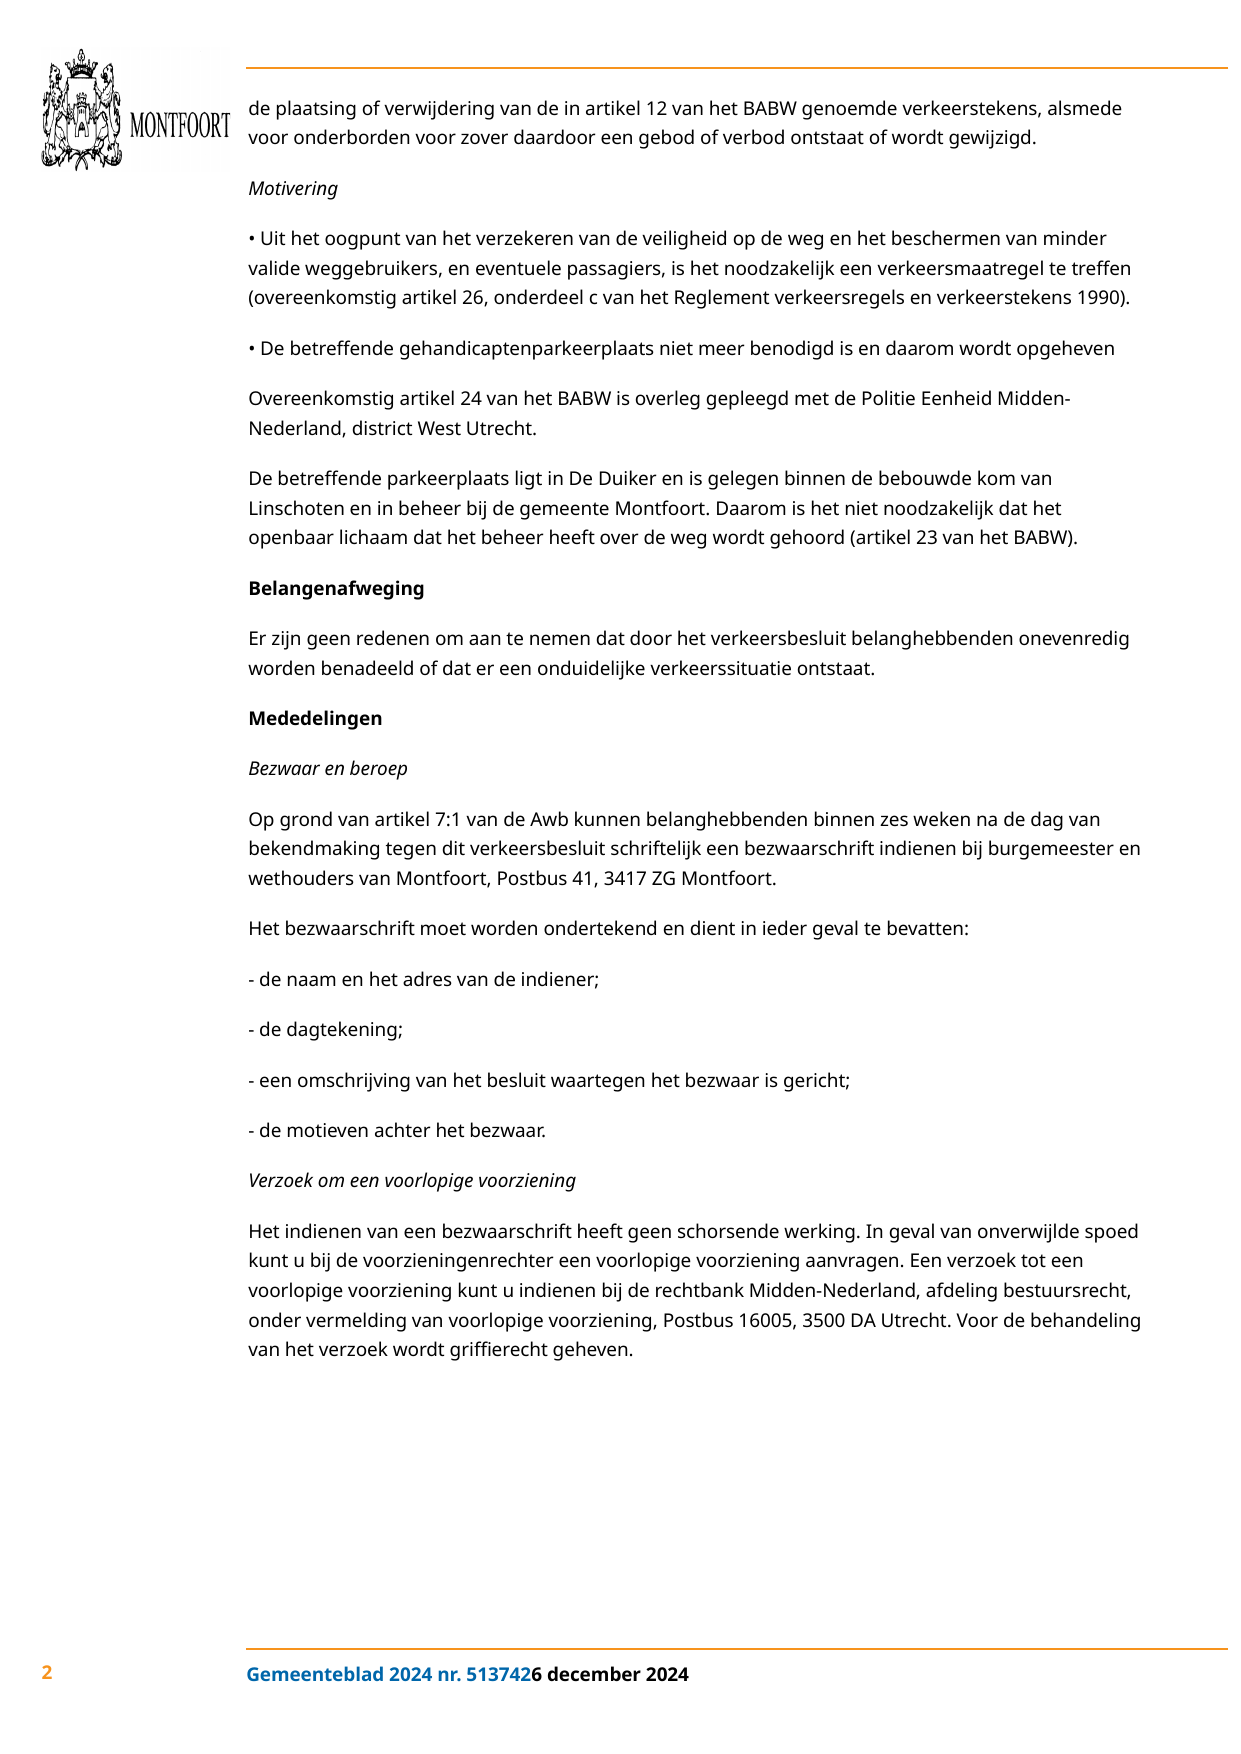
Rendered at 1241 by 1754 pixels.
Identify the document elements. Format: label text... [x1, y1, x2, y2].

text Op grond van artikel 7:1 van de Awb kunnen belanghebbenden binnen zes weken na de dag van bekendmaking tegen dit verkeersbesluit schriftelijk een bezwaarschrift indienen bij burgemeester en wethouders van Montfoort, Postbus 41, 3417 ZG Montfoort. [248, 806, 1152, 891]
text Bezwaar en beroep [248, 756, 1152, 781]
picture [41, 47, 231, 172]
text - de naam en het adres van de indiener; [248, 966, 1152, 992]
text - de dagtekening; [248, 1016, 1152, 1042]
text Overeenkomstig artikel 24 van het BABW is overleg gepleegd met de Politie Eenheid Midden-Nederland, district West Utrecht. [248, 385, 1152, 441]
text Het indienen van een bezwaarschrift heeft geen schorsende werking. In geval van onverwijlde spoed kunt u bij de voorzieningenrechter een voorlopige voorziening aanvragen. Een verzoek tot een voorlopige voorziening kunt u indienen bij de rechtbank Midden-Nederland, afdeling bestuursrecht, onder vermelding van voorlopige voorziening, Postbus 16005, 3500 DA Utrecht. Voor de behandeling van het verzoek wordt griffierecht geheven. [248, 1218, 1152, 1362]
text Motivering [248, 175, 1152, 201]
text Er zijn geen redenen om aan te nemen dat door het verkeersbesluit belanghebbenden onevenredig worden benadeeld of dat er een onduidelijke verkeerssituatie ontstaat. [248, 625, 1152, 681]
text De betreffende parkeerplaats ligt in De Duiker en is gelegen binnen de bebouwde kom van Linschoten en in beheer bij de gemeente Montfoort. Daarom is het niet noodzakelijk dat het openbaar lichaam dat het beheer heeft over de weg wordt gehoord (artikel 23 van het BABW). [248, 465, 1152, 550]
text - de motieven achter het bezwaar. [248, 1117, 1152, 1143]
text - een omschrijving van het besluit waartegen het bezwaar is gericht; [248, 1067, 1152, 1093]
text Verzoek om een voorlopige voorziening [248, 1168, 1152, 1193]
text de plaatsing of verwijdering van de in artikel 12 van het BABW genoemde verkeerstekens, alsmede voor onderborden voor zover daardoor een gebod of verbod ontstaat of wordt gewijzigd. [248, 95, 1152, 150]
text Belangenafweging [248, 575, 1152, 601]
text • De betreffende gehandicaptenparkeerplaats niet meer benodigd is en daarom wordt opgeheven [248, 335, 1152, 361]
text Het bezwaarschrift moet worden ondertekend en dient in ieder geval te bevatten: [248, 916, 1152, 941]
text Mededelingen [248, 705, 1152, 731]
text • Uit het oogpunt van het verzekeren van de veiligheid op de weg en het beschermen van minder valide weggebruikers, en eventuele passagiers, is het noodzakelijk een verkeersmaatregel te treffen (overeenkomstig artikel 26, onderdeel c van het Reglement verkeersregels en verkeerstekens 1990). [248, 225, 1152, 310]
